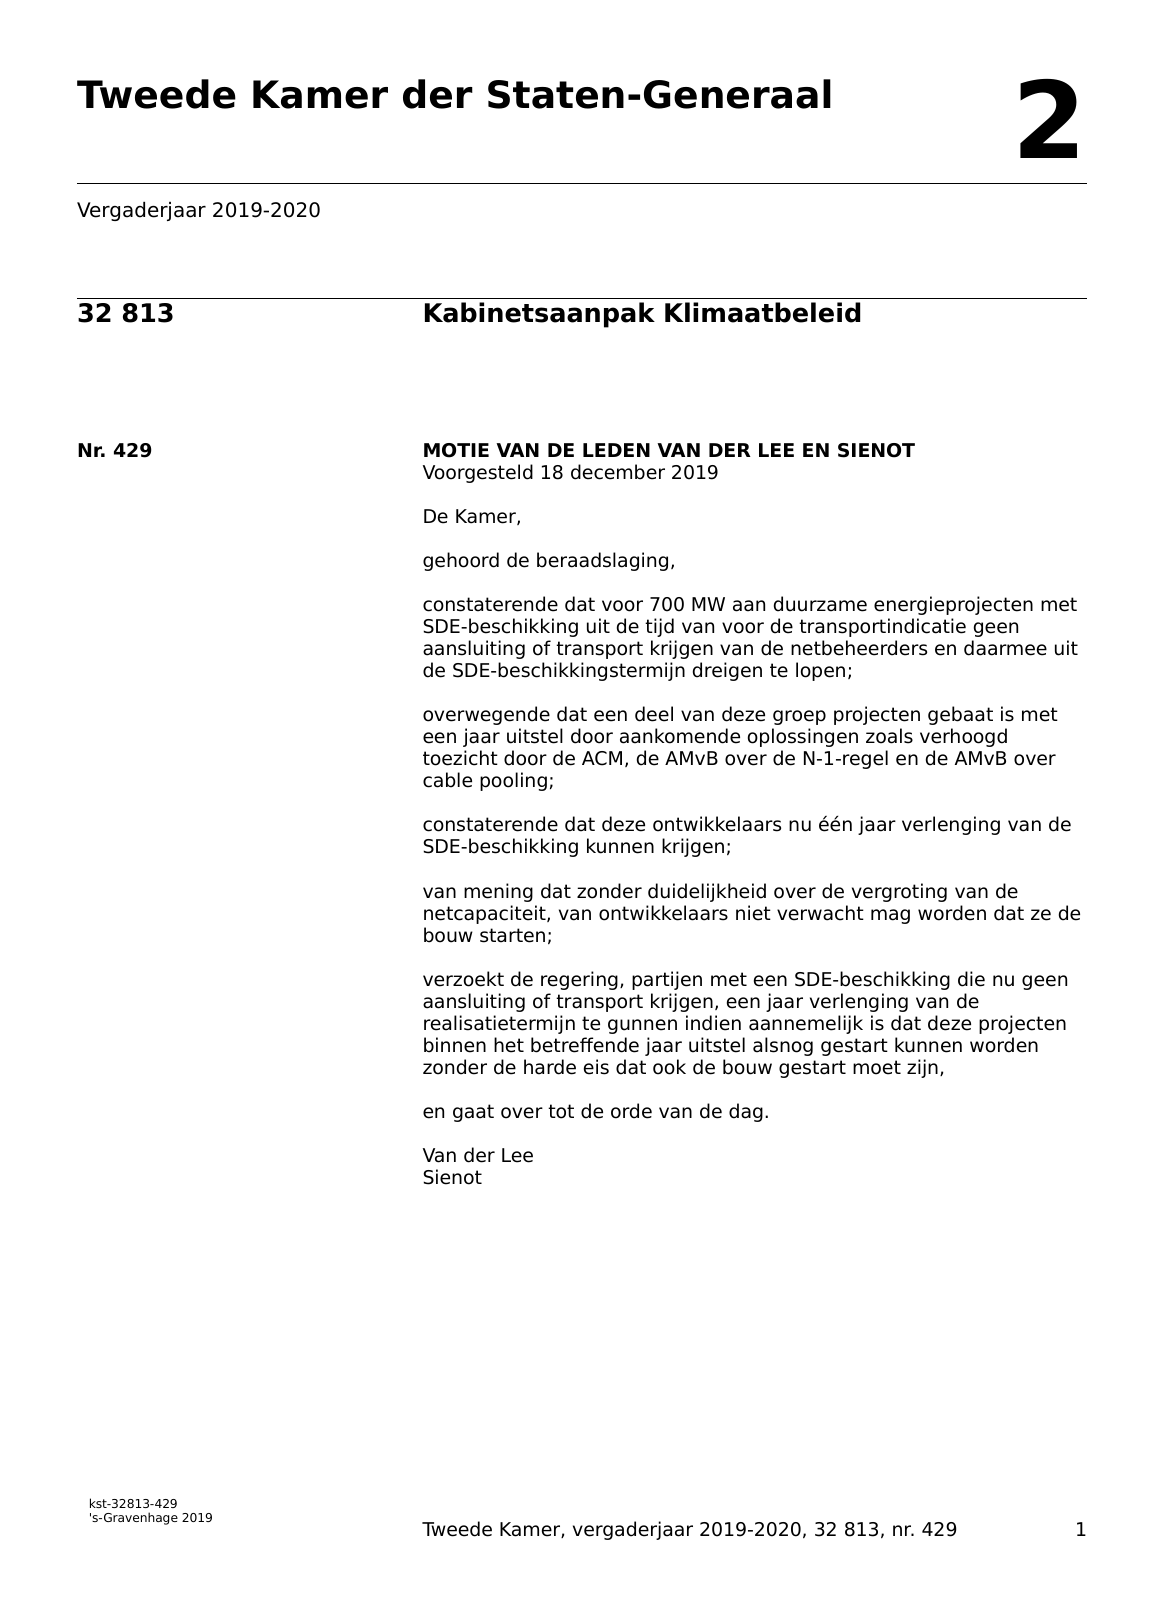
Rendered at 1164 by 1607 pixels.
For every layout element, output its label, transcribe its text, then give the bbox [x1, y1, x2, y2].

text overwegende dat een deel van deze groep projecten gebaat is met een jaar uitstel door aankomende oplossingen zoals verhoogd toezicht door de ACM, de AMvB over de N-1-regel en de AMvB over cable pooling; [422, 704, 1087, 792]
text en gaat over tot de orde van de dag. [422, 1101, 1087, 1123]
text kst-32813-429 [88, 1497, 323, 1511]
text Van der Lee [422, 1145, 1087, 1167]
text Voorgesteld 18 december 2019 [422, 462, 1087, 484]
subtitle 32 813 Kabinetsaanpak Klimaatbeleid [77, 299, 1087, 329]
text constaterende dat deze ontwikkelaars nu één jaar verlenging van de SDE-beschikking kunnen krijgen; [422, 814, 1087, 858]
text gehoord de beraadslaging, [422, 550, 1087, 572]
subtitle Nr. 429 MOTIE VAN DE LEDEN VAN DER LEE EN SIENOT [77, 440, 1087, 462]
text Sienot [422, 1167, 1087, 1189]
text verzoekt de regering, partijen met een SDE-beschikking die nu geen aansluiting of transport krijgen, een jaar verlenging van de realisatietermijn te gunnen indien aannemelijk is dat deze projecten binnen het betreffende jaar uitstel alsnog gestart kunnen worden zonder de harde eis dat ook de bouw gestart moet zijn, [422, 969, 1087, 1078]
text constaterende dat voor 700 MW aan duurzame energieprojecten met SDE-beschikking uit de tijd van voor de transportindicatie geen aansluiting of transport krijgen van de netbeheerders en daarmee uit de SDE-beschikkingstermijn dreigen te lopen; [422, 594, 1087, 682]
text 's-Gravenhage 2019 [88, 1511, 323, 1525]
table_cell Vergaderjaar 2019-2020 [77, 184, 1087, 298]
table_header Tweede Kamer der Staten-Generaal [77, 59, 886, 183]
text De Kamer, [422, 506, 1087, 528]
text van mening dat zonder duidelijkheid over de vergroting van de netcapaciteit, van ontwikkelaars niet verwacht mag worden dat ze de bouw starten; [422, 881, 1087, 946]
table_header 2 [886, 59, 1087, 183]
